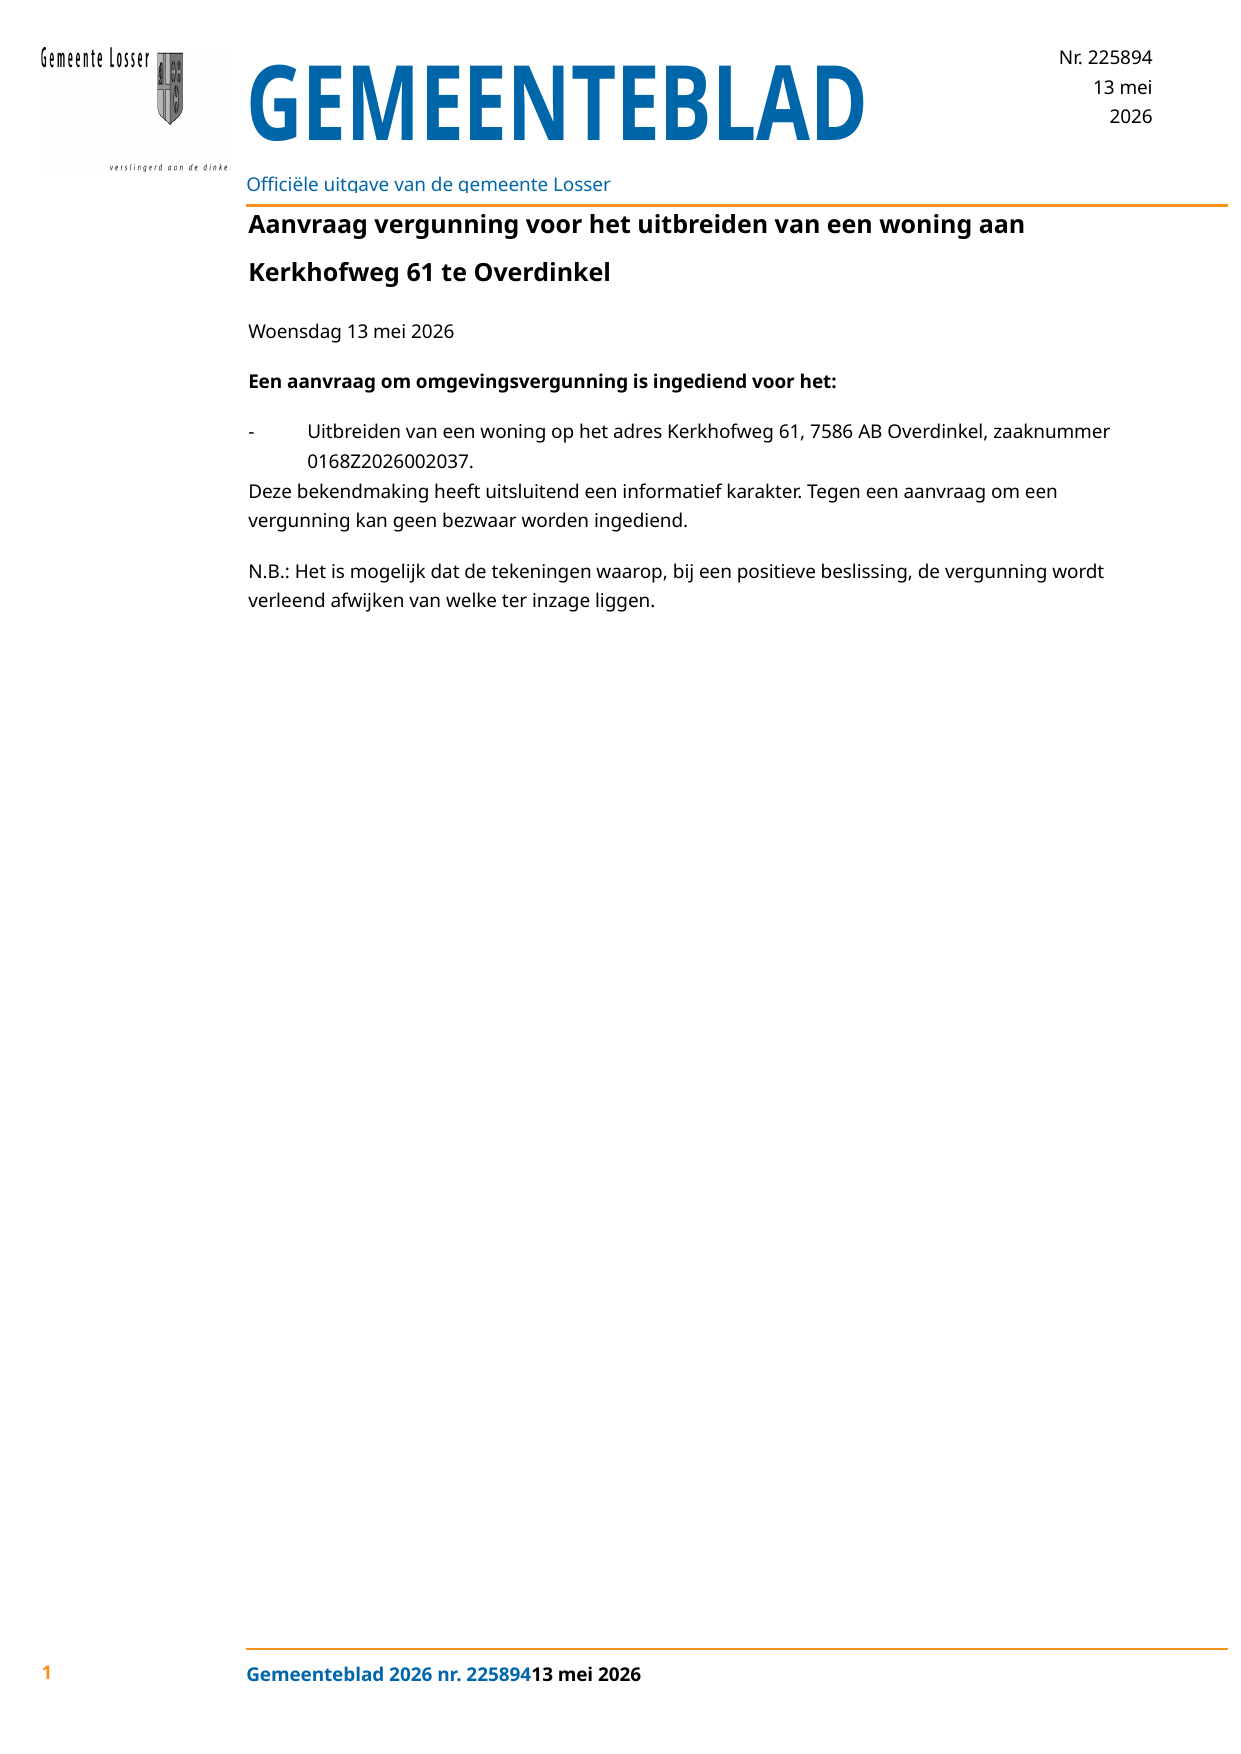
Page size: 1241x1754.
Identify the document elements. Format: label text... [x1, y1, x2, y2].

list Uitbreiden van een woning op het adres Kerkhofweg 61, 7586 AB Overdinkel, zaaknummer 0168Z2026002037. [248, 419, 1152, 474]
text Deze bekendmaking heeft uitsluitend een informatief karakter. Tegen een aanvraag om een vergunning kan geen bezwaar worden ingediend. [248, 478, 1152, 533]
picture [41, 47, 231, 172]
text Een aanvraag om omgevingsvergunning is ingediend voor het: [248, 368, 1152, 394]
text Aanvraag vergunning voor het uitbreiden van een woning aan Kerkhofweg 61 te Overdinkel [248, 207, 1152, 288]
text Woensdag 13 mei 2026 [248, 318, 1152, 344]
text N.B.: Het is mogelijk dat de tekeningen waarop, bij een positieve beslissing, de vergunning wordt verleend afwijken van welke ter inzage liggen. [248, 558, 1152, 613]
